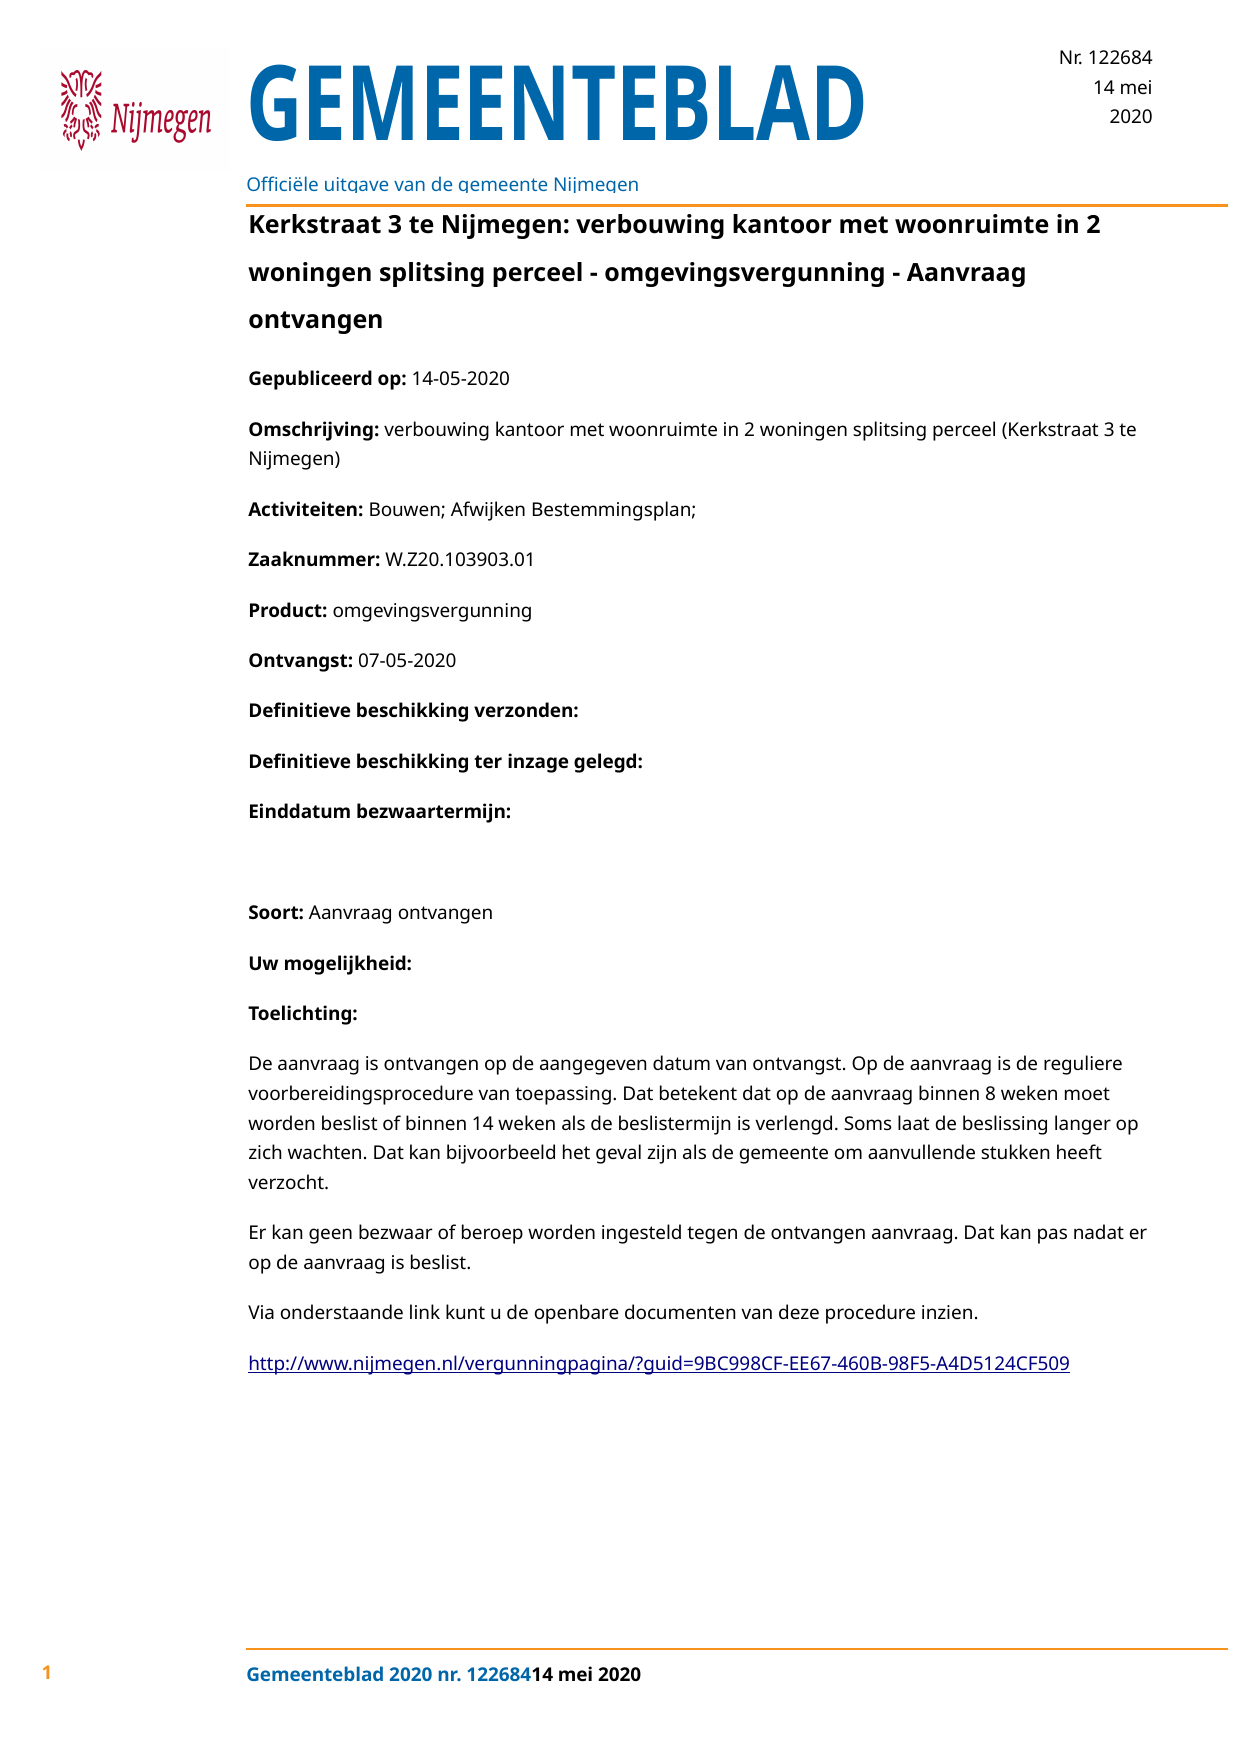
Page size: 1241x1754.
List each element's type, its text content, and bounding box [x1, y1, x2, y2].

text Gepubliceerd op: 14-05-2020 [248, 366, 1152, 391]
text De aanvraag is ontvangen op de aangegeven datum van ontvangst. Op de aanvraag is de reguliere voorbereidingsprocedure van toepassing. Dat betekent dat op de aanvraag binnen 8 weken moet worden beslist of binnen 14 weken als de beslistermijn is verlengd. Soms laat de beslissing langer op zich wachten. Dat kan bijvoorbeeld het geval zijn als de gemeente om aanvullende stukken heeft verzocht. [248, 1051, 1152, 1194]
text Definitieve beschikking ter inzage gelegd: [248, 748, 1152, 774]
text Toelichting: [248, 1000, 1152, 1026]
text Uw mogelijkheid: [248, 950, 1152, 975]
text Zaaknummer: W.Z20.103903.01 [248, 546, 1152, 572]
text Ontvangst: 07-05-2020 [248, 647, 1152, 673]
text Product: omgevingsvergunning [248, 597, 1152, 622]
text Einddatum bezwaartermijn: [248, 798, 1152, 824]
text Kerkstraat 3 te Nijmegen: verbouwing kantoor met woonruimte in 2 woningen splitsing perceel - omgevingsvergunning - Aanvraag ontvangen [248, 207, 1152, 336]
text Omschrijving: verbouwing kantoor met woonruimte in 2 woningen splitsing perceel (Kerkstraat 3 te Nijmegen) [248, 416, 1152, 471]
text Activiteiten: Bouwen; Afwijken Bestemmingsplan; [248, 496, 1152, 522]
picture [41, 47, 231, 172]
text Via onderstaande link kunt u de openbare documenten van deze procedure inzien. [248, 1299, 1152, 1325]
text Definitieve beschikking verzonden: [248, 698, 1152, 723]
text http://www.nijmegen.nl/vergunningpagina/?guid=9BC998CF-EE67-460B-98F5-A4D5124CF509 [248, 1350, 1152, 1375]
text Soort: Aanvraag ontvangen [248, 899, 1152, 925]
text Er kan geen bezwaar of beroep worden ingesteld tegen de ontvangen aanvraag. Dat kan pas nadat er op de aanvraag is beslist. [248, 1219, 1152, 1274]
